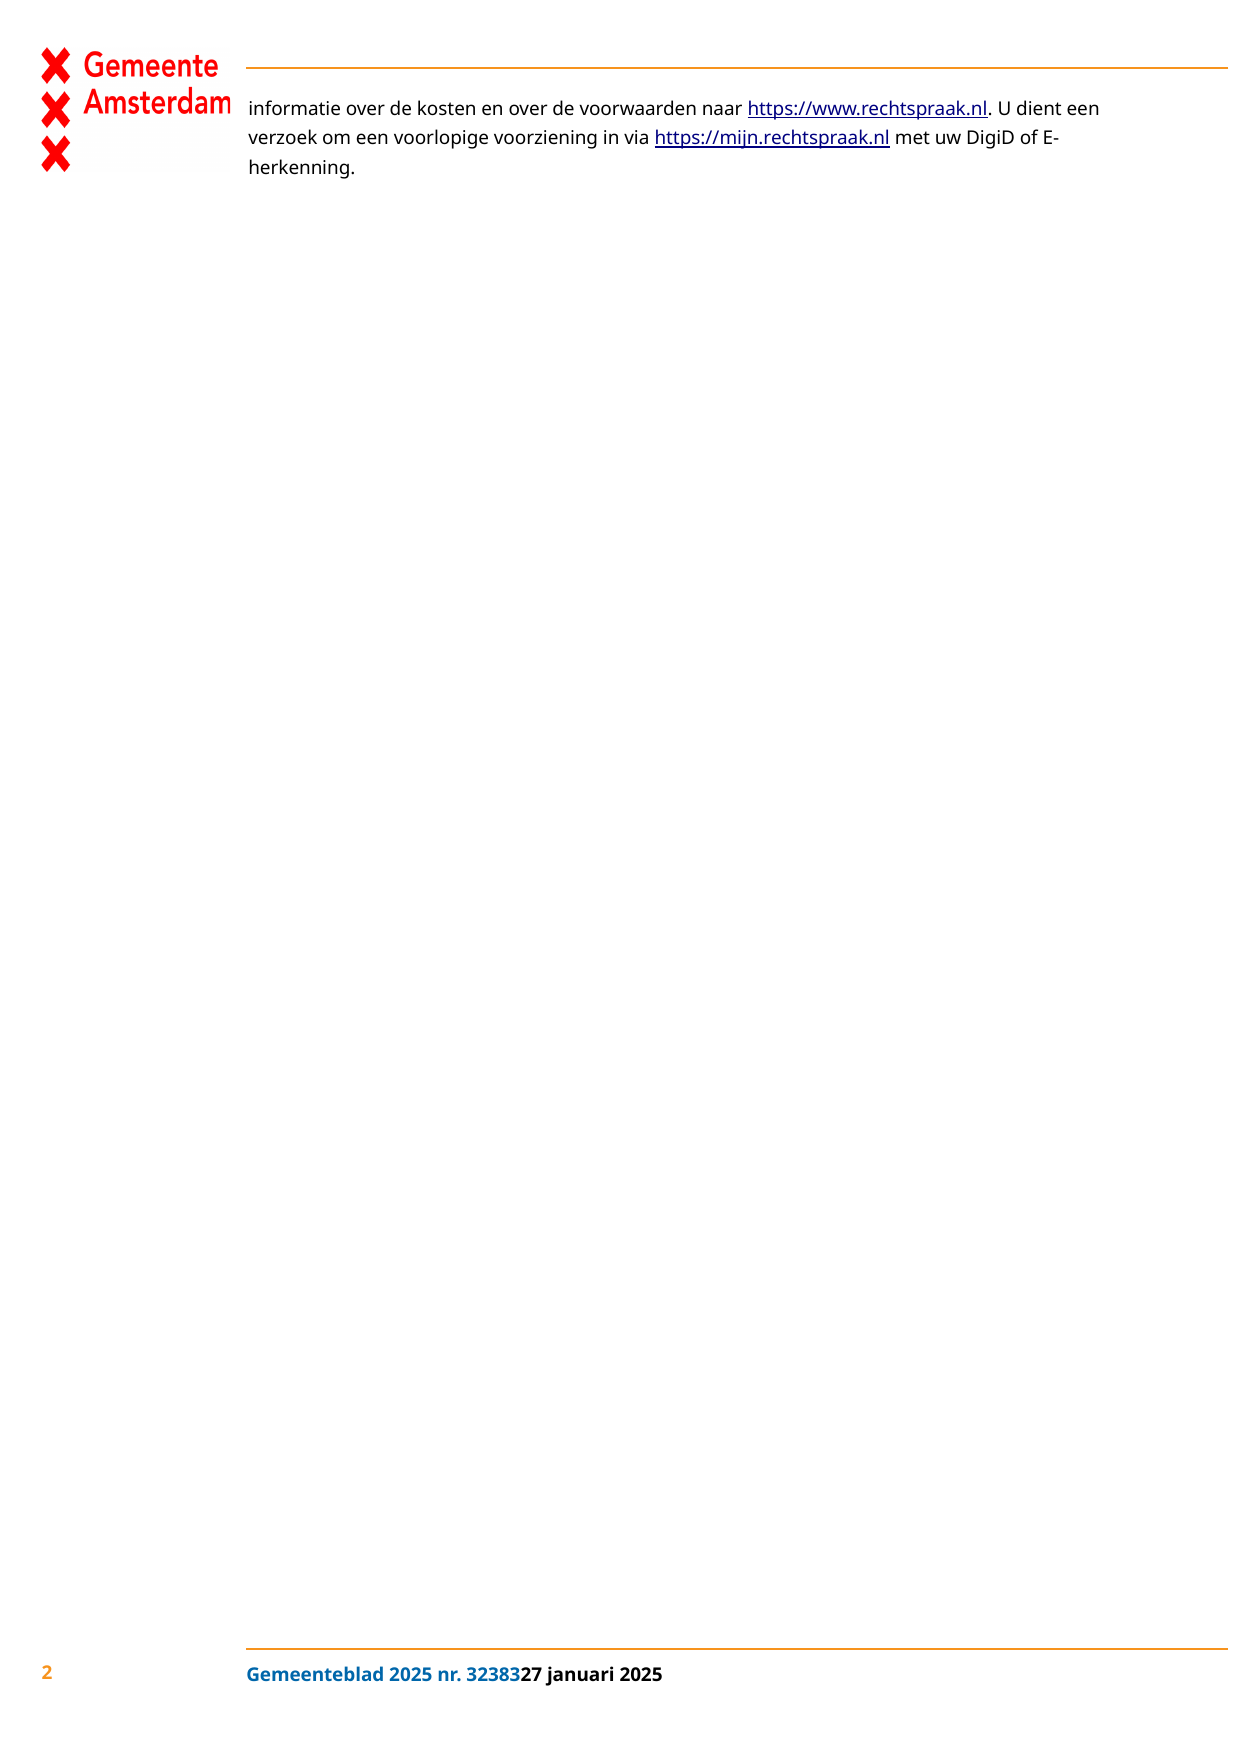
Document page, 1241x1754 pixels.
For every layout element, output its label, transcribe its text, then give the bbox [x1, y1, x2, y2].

picture [41, 47, 231, 172]
text informatie over de kosten en over de voorwaarden naar https://www.rechtspraak.nl. U dient een verzoek om een voorlopige voorziening in via https://mijn.rechtspraak.nl met uw DigiD of E-herkenning. [248, 95, 1152, 180]
